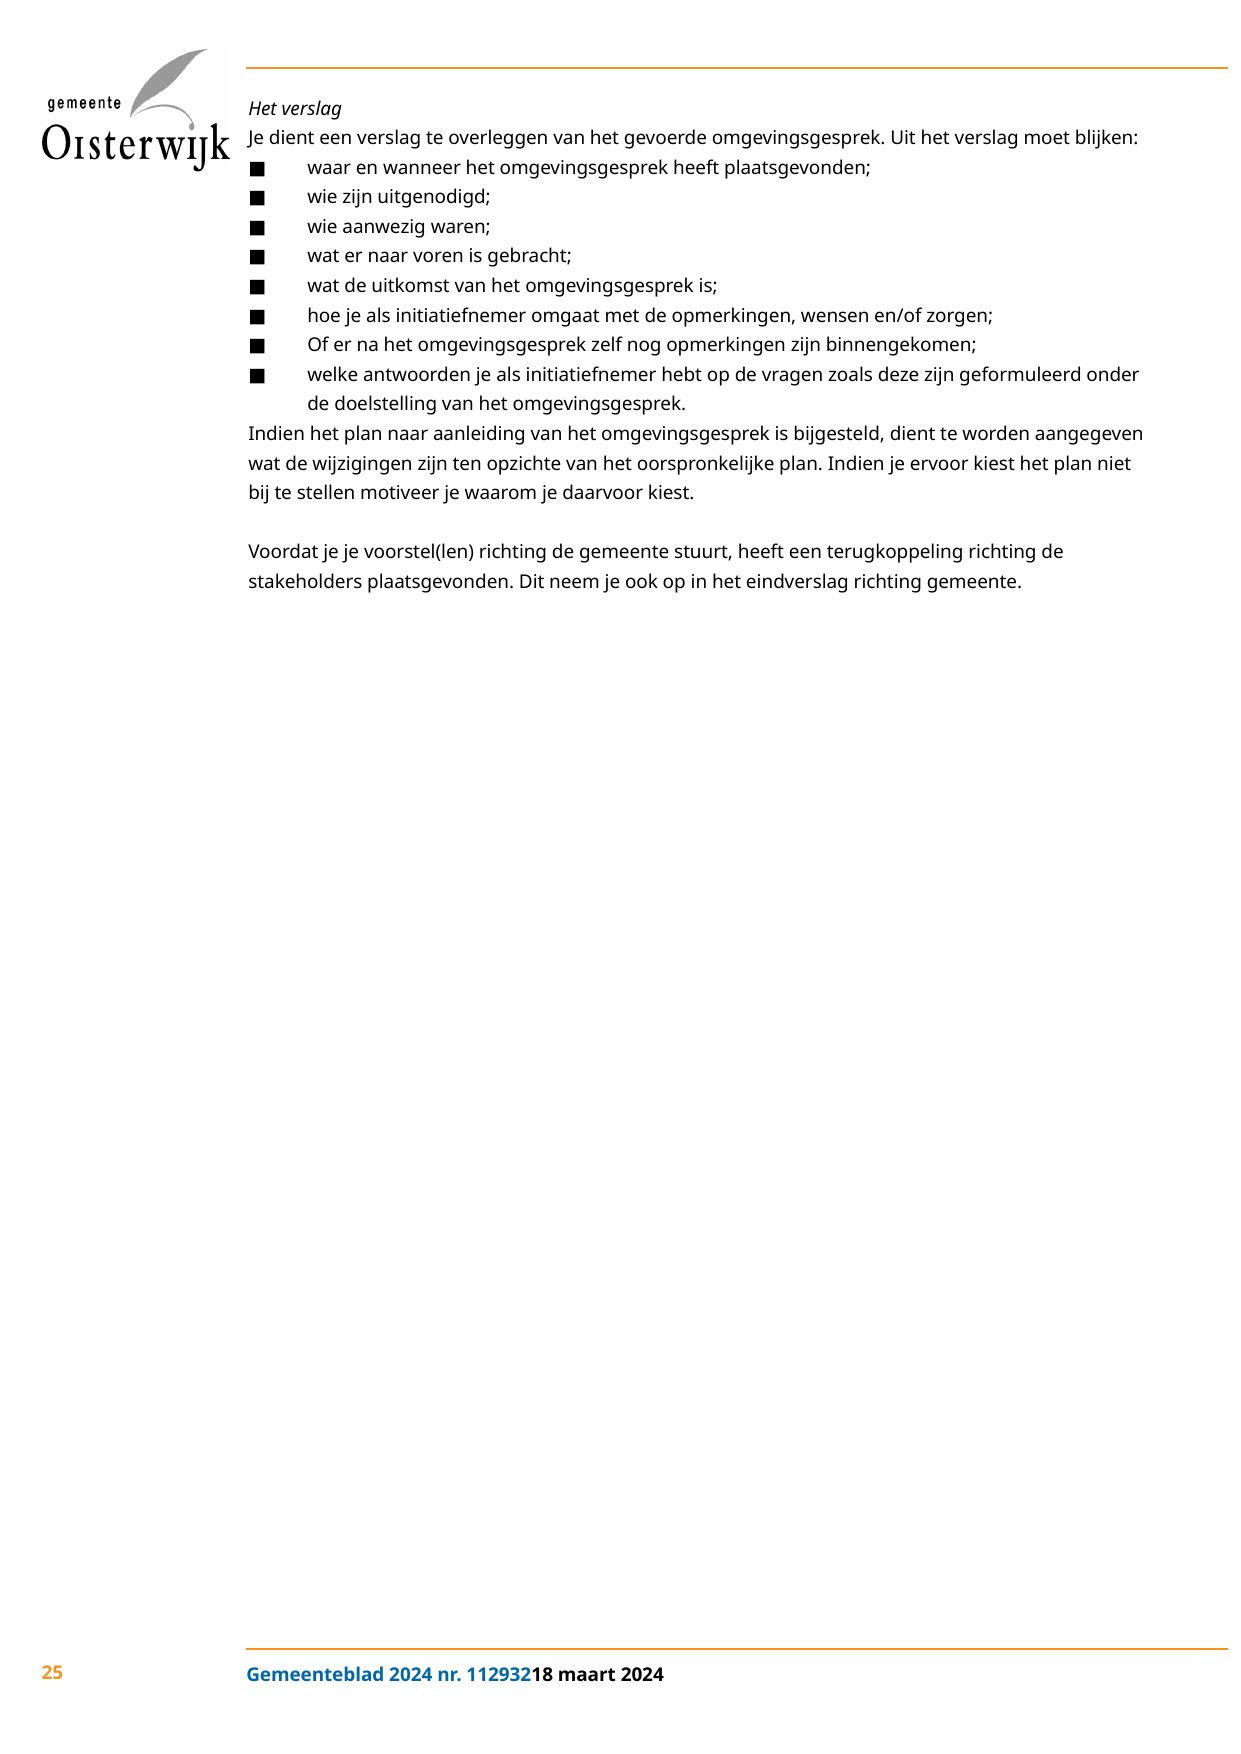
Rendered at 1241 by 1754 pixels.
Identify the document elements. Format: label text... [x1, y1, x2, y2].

text Je dient een verslag te overleggen van het gevoerde omgevingsgesprek. Uit het verslag moet blijken: [248, 124, 1152, 150]
list waar en wanneer het omgevingsgesprek heeft plaatsgevonden; [248, 154, 1152, 180]
text Voordat je je voorstel(len) richting de gemeente stuurt, heeft een terugkoppeling richting de stakeholders plaatsgevonden. Dit neem je ook op in het eindverslag richting gemeente. [248, 538, 1152, 594]
list wie aanwezig waren; [248, 213, 1152, 239]
list wat er naar voren is gebracht; [248, 243, 1152, 268]
text Het verslag [248, 95, 1152, 121]
list wat de uitkomst van het omgevingsgesprek is; [248, 272, 1152, 298]
text Indien het plan naar aanleiding van het omgevingsgesprek is bijgesteld, dient te worden aangegeven wat de wijzigingen zijn ten opzichte van het oorspronkelijke plan. Indien je ervoor kiest het plan niet bij te stellen motiveer je waarom je daarvoor kiest. [248, 420, 1152, 505]
picture [41, 47, 231, 172]
list welke antwoorden je als initiatiefnemer hebt op de vragen zoals deze zijn geformuleerd onder de doelstelling van het omgevingsgesprek. [248, 361, 1152, 416]
list hoe je als initiatiefnemer omgaat met de opmerkingen, wensen en/of zorgen; [248, 302, 1152, 328]
list Of er na het omgevingsgesprek zelf nog opmerkingen zijn binnengekomen; [248, 331, 1152, 357]
list wie zijn uitgenodigd; [248, 183, 1152, 209]
